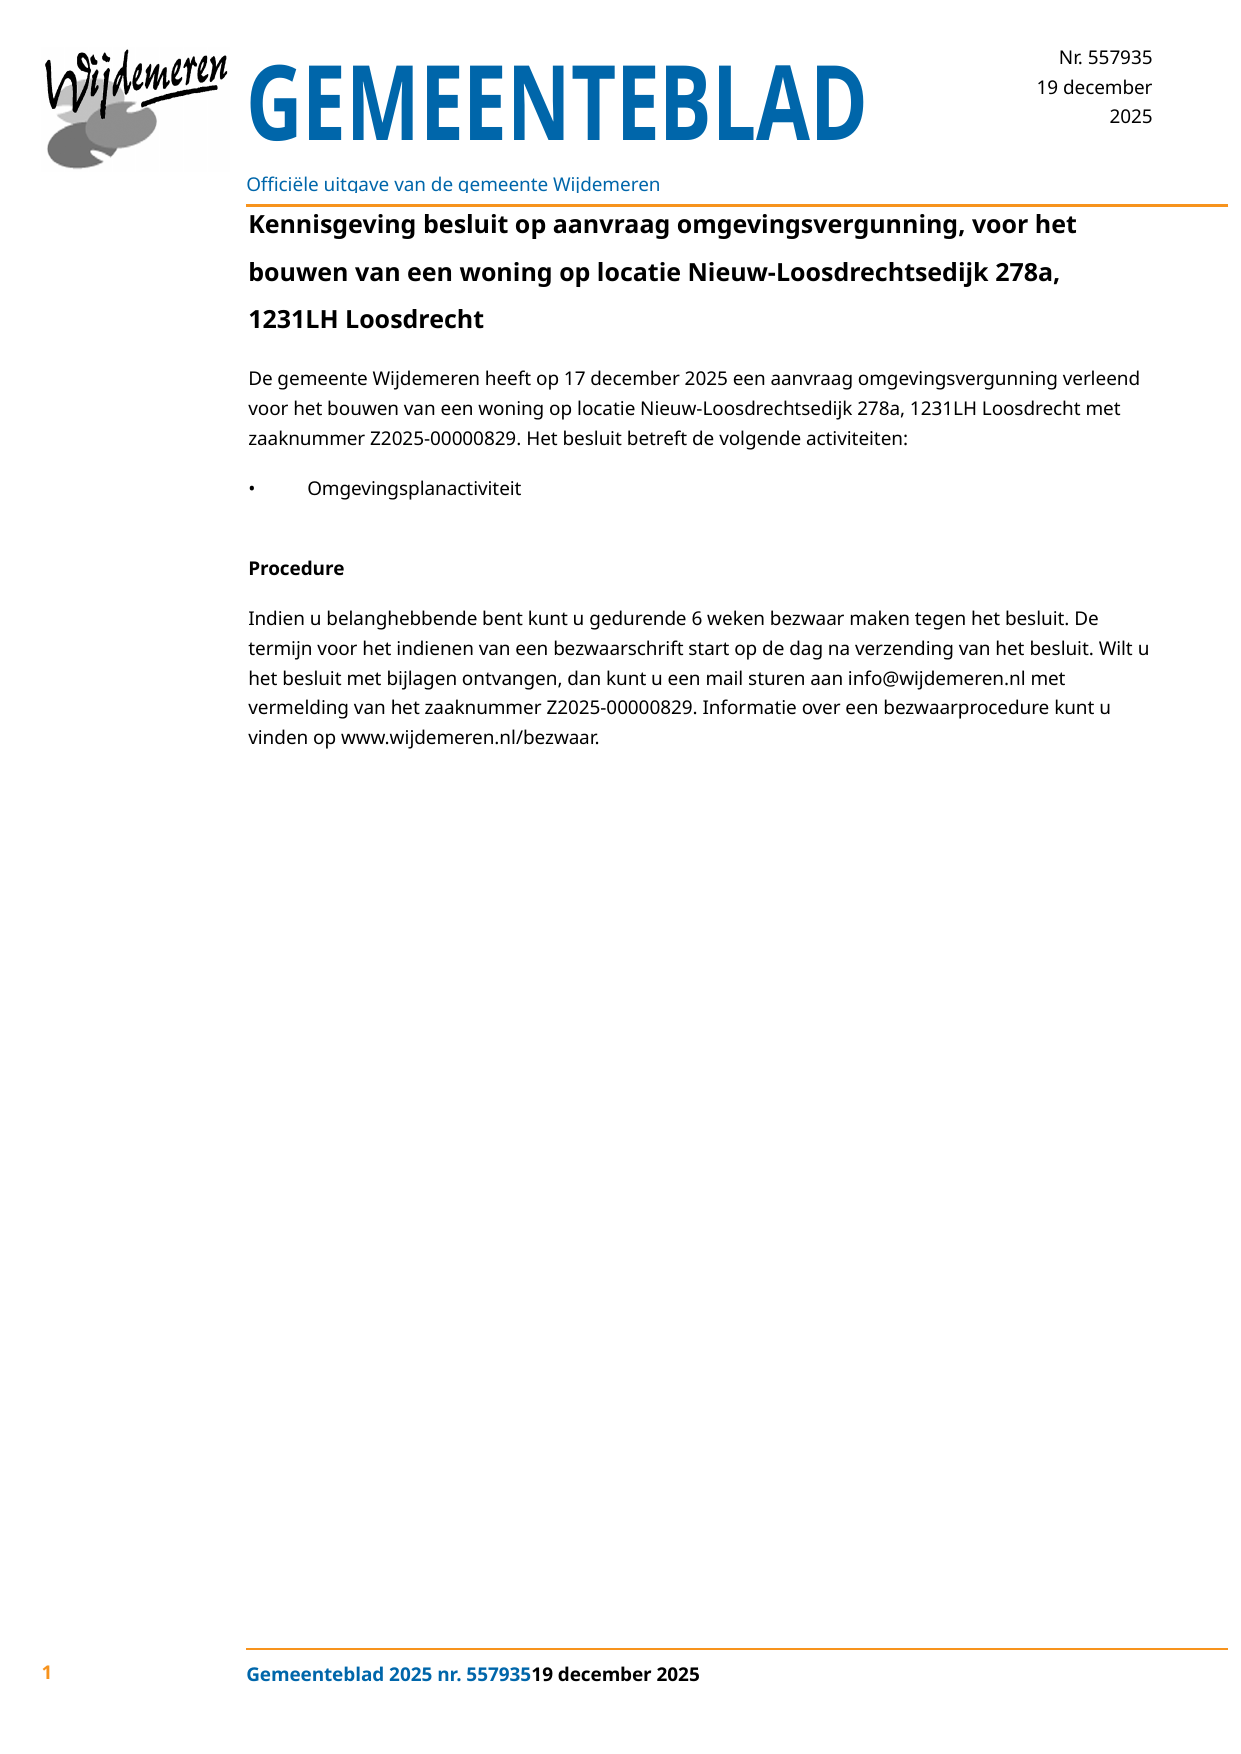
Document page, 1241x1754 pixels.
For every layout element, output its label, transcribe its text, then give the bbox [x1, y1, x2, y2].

text Indien u belanghebbende bent kunt u gedurende 6 weken bezwaar maken tegen het besluit. De termijn voor het indienen van een bezwaarschrift start op de dag na verzending van het besluit. Wilt u het besluit met bijlagen ontvangen, dan kunt u een mail sturen aan info@wijdemeren.nl met vermelding van het zaaknummer Z2025-00000829. Informatie over een bezwaarprocedure kunt u vinden op www.wijdemeren.nl/bezwaar. [248, 606, 1152, 749]
text De gemeente Wijdemeren heeft op 17 december 2025 een aanvraag omgevingsvergunning verleend voor het bouwen van een woning op locatie Nieuw-Loosdrechtsedijk 278a, 1231LH Loosdrecht met zaaknummer Z2025-00000829. Het besluit betreft de volgende activiteiten: [248, 366, 1152, 450]
list Omgevingsplanactiviteit [248, 475, 1152, 501]
text Kennisgeving besluit op aanvraag omgevingsvergunning, voor het bouwen van een woning op locatie Nieuw-Loosdrechtsedijk 278a, 1231LH Loosdrecht [248, 207, 1152, 336]
picture [41, 47, 231, 172]
text Procedure [248, 555, 1152, 581]
